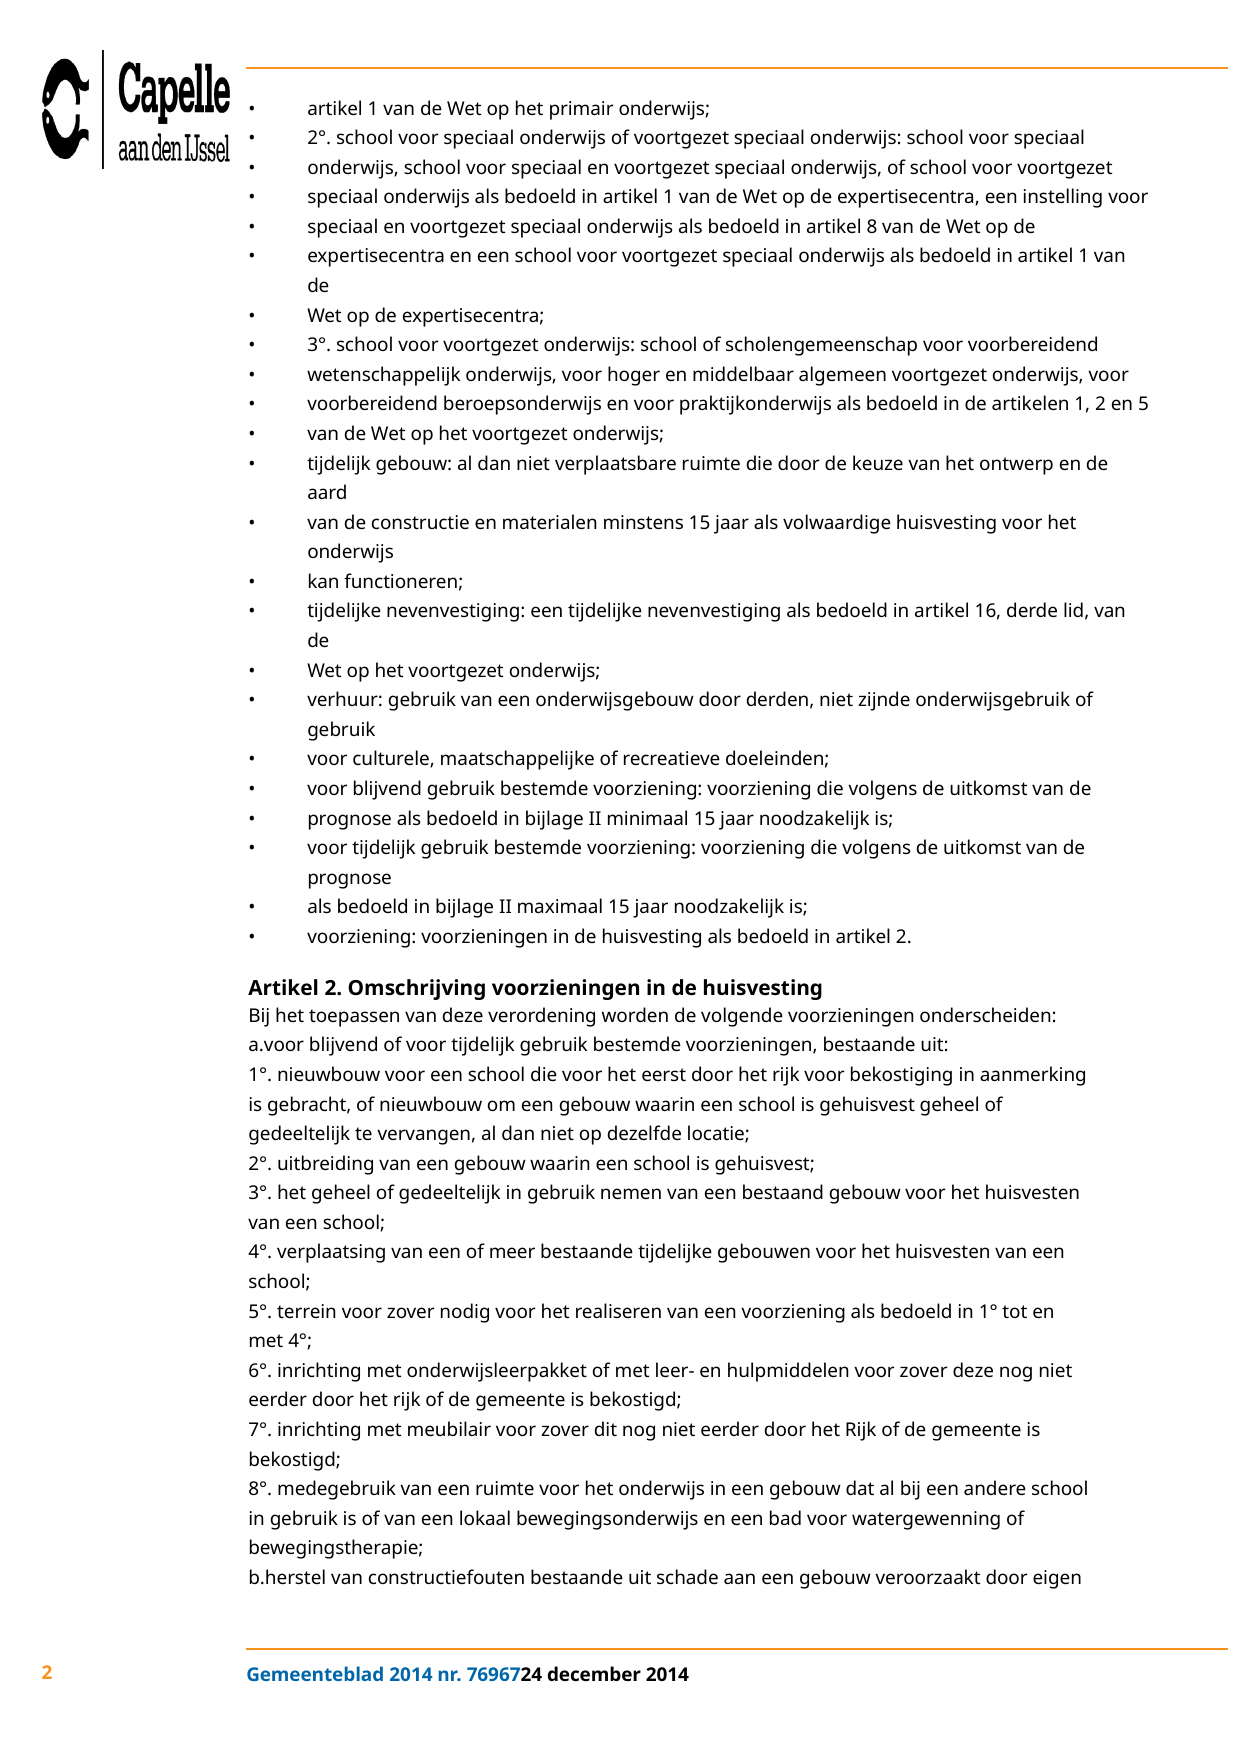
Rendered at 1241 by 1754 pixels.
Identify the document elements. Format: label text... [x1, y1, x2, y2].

text school; [248, 1268, 1152, 1294]
text Bij het toepassen van deze verordening worden de volgende voorzieningen onderscheiden: [248, 1002, 1152, 1028]
text a.voor blijvend of voor tijdelijk gebruik bestemde voorzieningen, bestaande uit: [248, 1032, 1152, 1057]
list tijdelijk gebouw: al dan niet verplaatsbare ruimte die door de keuze van het ontwerp en de aard [248, 450, 1152, 505]
text gedeeltelijk te vervangen, al dan niet op dezelfde locatie; [248, 1120, 1152, 1146]
list voorbereidend beroepsonderwijs en voor praktijkonderwijs als bedoeld in de artikelen 1, 2 en 5 [248, 391, 1152, 416]
list Wet op de expertisecentra; [248, 302, 1152, 328]
list kan functioneren; [248, 568, 1152, 594]
list tijdelijke nevenvestiging: een tijdelijke nevenvestiging als bedoeld in artikel 16, derde lid, van de [248, 598, 1152, 653]
text bewegingstherapie; [248, 1534, 1152, 1560]
list prognose als bedoeld in bijlage II minimaal 15 jaar noodzakelijk is; [248, 805, 1152, 831]
list speciaal onderwijs als bedoeld in artikel 1 van de Wet op de expertisecentra, een instelling voor [248, 183, 1152, 209]
text b.herstel van constructiefouten bestaande uit schade aan een gebouw veroorzaakt door eigen [248, 1564, 1152, 1590]
list artikel 1 van de Wet op het primair onderwijs; [248, 95, 1152, 121]
picture [41, 47, 231, 172]
list Wet op het voortgezet onderwijs; [248, 657, 1152, 683]
text in gebruik is of van een lokaal bewegingsonderwijs en een bad voor watergewenning of [248, 1505, 1152, 1531]
list onderwijs, school voor speciaal en voortgezet speciaal onderwijs, of school voor voortgezet [248, 154, 1152, 180]
text bekostigd; [248, 1446, 1152, 1471]
text met 4°; [248, 1327, 1152, 1353]
list als bedoeld in bijlage II maximaal 15 jaar noodzakelijk is; [248, 893, 1152, 919]
text Artikel 2. Omschrijving voorzieningen in de huisvesting [248, 973, 1152, 1002]
list voor tijdelijk gebruik bestemde voorziening: voorziening die volgens de uitkomst van de prognose [248, 834, 1152, 890]
text 2°. uitbreiding van een gebouw waarin een school is gehuisvest; [248, 1150, 1152, 1176]
text 1°. nieuwbouw voor een school die voor het eerst door het rijk voor bekostiging in aanmerking [248, 1061, 1152, 1087]
list speciaal en voortgezet speciaal onderwijs als bedoeld in artikel 8 van de Wet op de [248, 213, 1152, 239]
list 2°. school voor speciaal onderwijs of voortgezet speciaal onderwijs: school voor speciaal [248, 124, 1152, 150]
list 3°. school voor voortgezet onderwijs: school of scholengemeenschap voor voorbereidend [248, 331, 1152, 357]
list wetenschappelijk onderwijs, voor hoger en middelbaar algemeen voortgezet onderwijs, voor [248, 361, 1152, 387]
list van de constructie en materialen minstens 15 jaar als volwaardige huisvesting voor het onderwijs [248, 509, 1152, 564]
text 7°. inrichting met meubilair voor zover dit nog niet eerder door het Rijk of de gemeente is [248, 1416, 1152, 1442]
list voor blijvend gebruik bestemde voorziening: voorziening die volgens de uitkomst van de [248, 775, 1152, 801]
list verhuur: gebruik van een onderwijsgebouw door derden, niet zijnde onderwijsgebruik of gebruik [248, 686, 1152, 742]
list voor culturele, maatschappelijke of recreatieve doeleinden; [248, 746, 1152, 771]
text van een school; [248, 1209, 1152, 1235]
text 6°. inrichting met onderwijsleerpakket of met leer- en hulpmiddelen voor zover deze nog niet [248, 1357, 1152, 1383]
text is gebracht, of nieuwbouw om een gebouw waarin een school is gehuisvest geheel of [248, 1091, 1152, 1116]
text 5°. terrein voor zover nodig voor het realiseren van een voorziening als bedoeld in 1° tot en [248, 1298, 1152, 1323]
text 8°. medegebruik van een ruimte voor het onderwijs in een gebouw dat al bij een andere school [248, 1475, 1152, 1501]
text 4°. verplaatsing van een of meer bestaande tijdelijke gebouwen voor het huisvesten van een [248, 1239, 1152, 1264]
text 3°. het geheel of gedeeltelijk in gebruik nemen van een bestaand gebouw voor het huisvesten [248, 1179, 1152, 1205]
list van de Wet op het voortgezet onderwijs; [248, 420, 1152, 446]
list expertisecentra en een school voor voortgezet speciaal onderwijs als bedoeld in artikel 1 van de [248, 243, 1152, 298]
text eerder door het rijk of de gemeente is bekostigd; [248, 1387, 1152, 1412]
list voorziening: voorzieningen in de huisvesting als bedoeld in artikel 2. [248, 923, 1152, 949]
